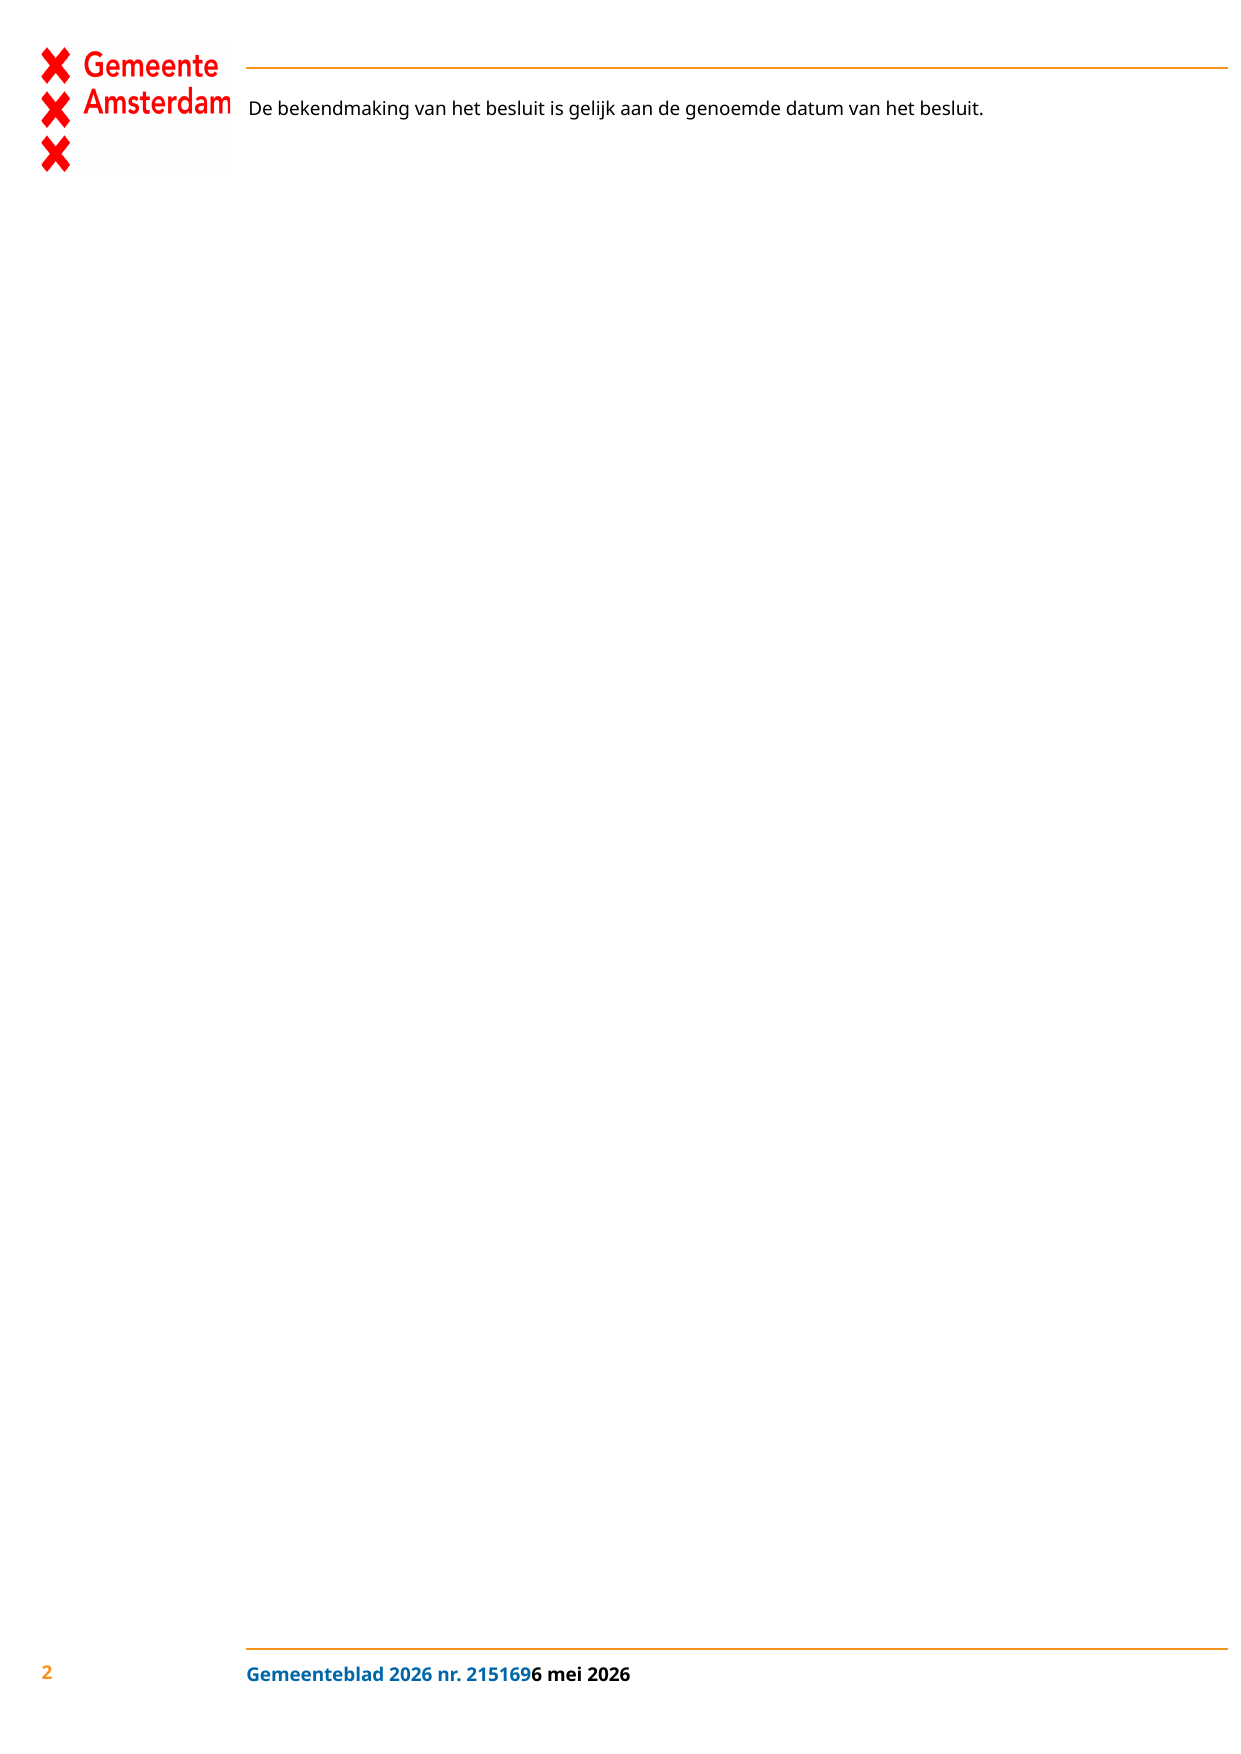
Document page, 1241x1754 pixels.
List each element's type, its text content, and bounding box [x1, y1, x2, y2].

text De bekendmaking van het besluit is gelijk aan de genoemde datum van het besluit. [248, 95, 1152, 121]
picture [41, 47, 231, 172]
